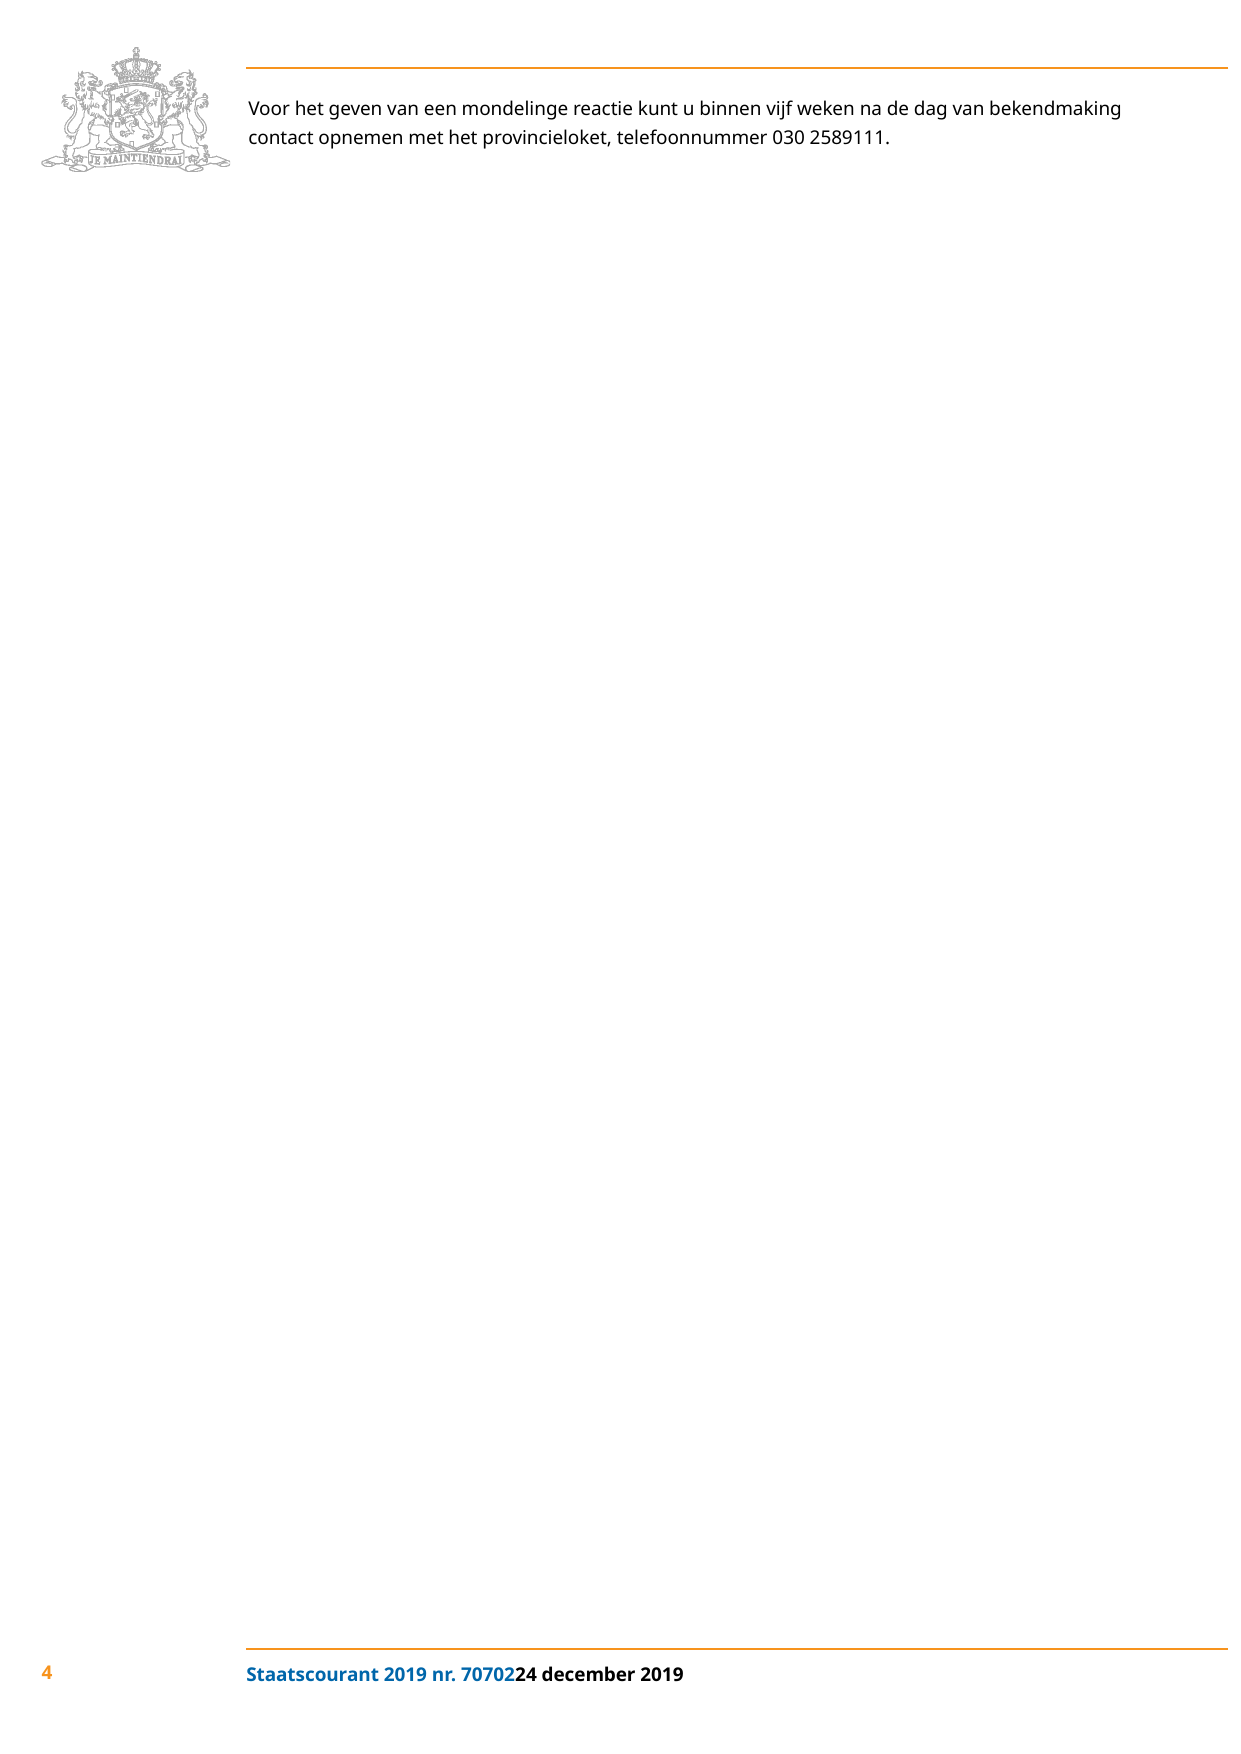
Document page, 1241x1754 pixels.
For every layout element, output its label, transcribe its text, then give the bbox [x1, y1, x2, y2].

picture [41, 47, 231, 172]
text Voor het geven van een mondelinge reactie kunt u binnen vijf weken na de dag van bekendmaking contact opnemen met het provincieloket, telefoonnummer 030 2589111. [248, 95, 1152, 150]
